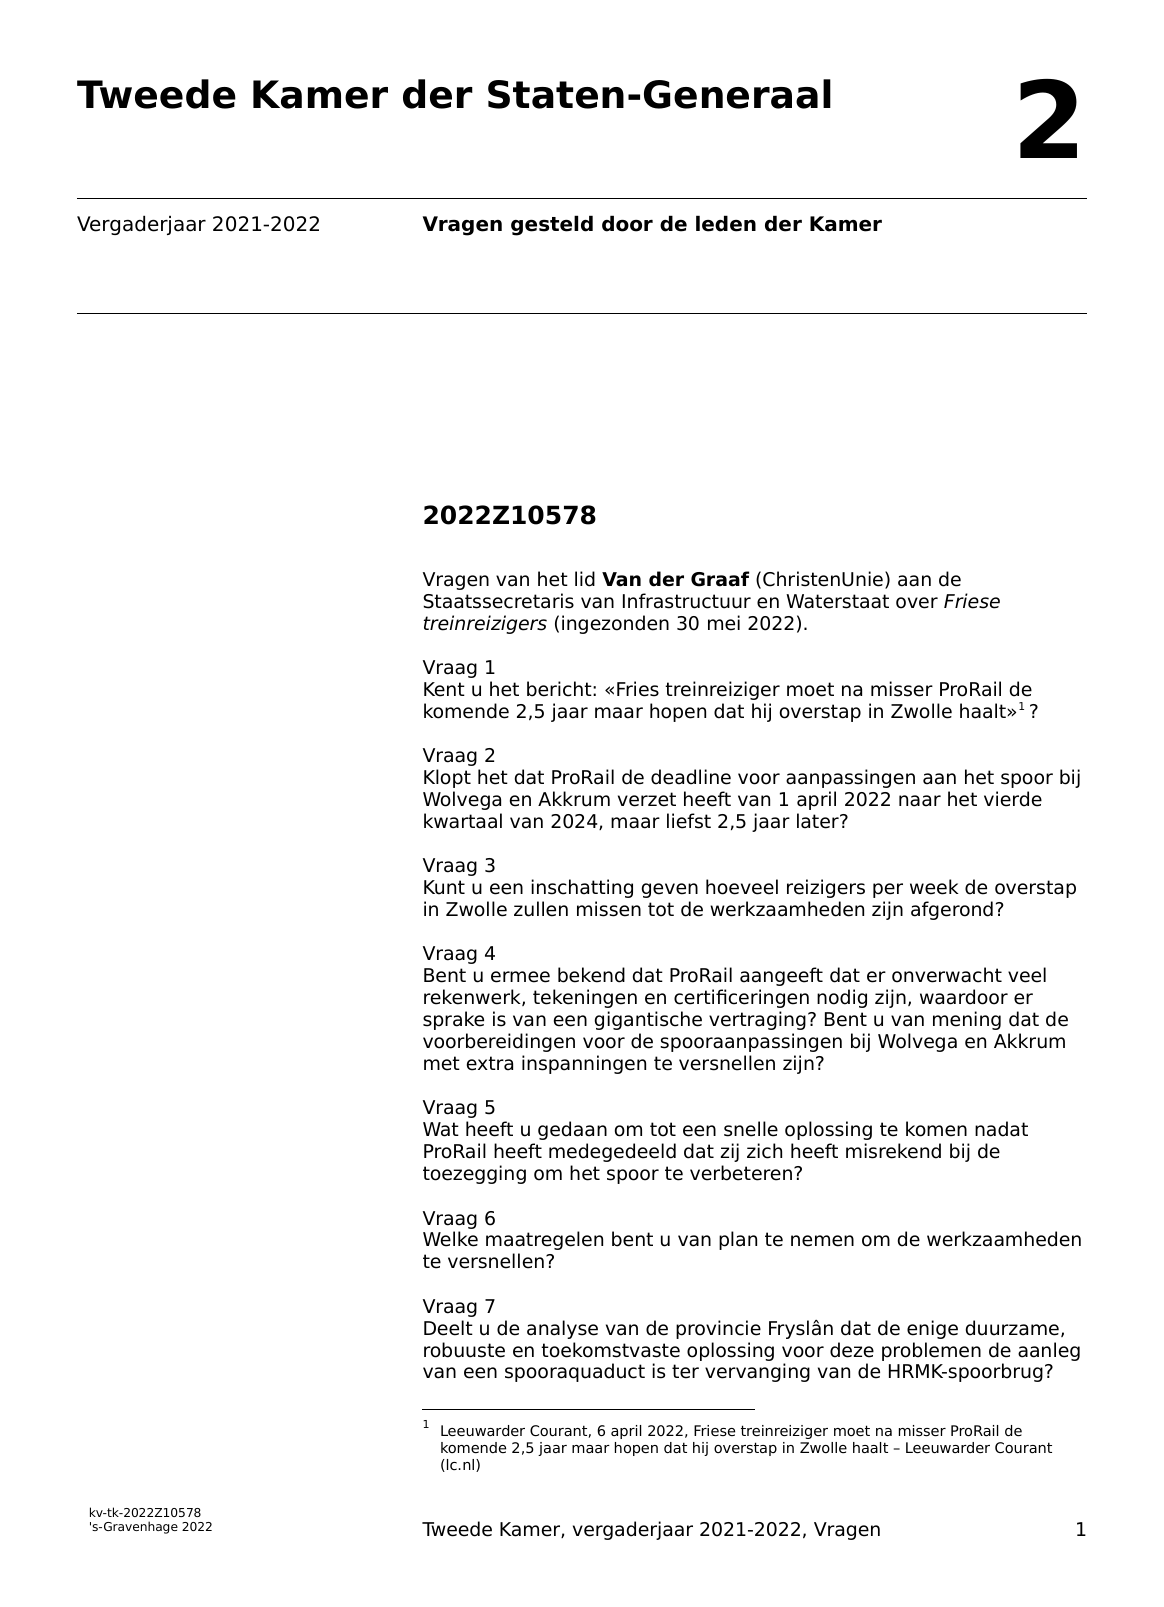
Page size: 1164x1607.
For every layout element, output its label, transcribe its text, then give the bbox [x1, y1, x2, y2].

table_cell Vragen gesteld door de leden der Kamer [422, 199, 1087, 313]
text Vraag 4 [422, 943, 1087, 965]
text Klopt het dat ProRail de deadline voor aanpassingen aan het spoor bij Wolvega en Akkrum verzet heeft van 1 april 2022 naar het vierde kwartaal van 2024, maar liefst 2,5 jaar later? [422, 767, 1087, 833]
text 2022Z10578 [422, 501, 1087, 531]
text 's-Gravenhage 2022 [88, 1520, 323, 1534]
text Leeuwarder Courant, 6 april 2022, Friese treinreiziger moet na misser ProRail de komende 2,5 jaar maar hopen dat hij overstap in Zwolle haalt – Leeuwarder Courant (lc.nl) [422, 1418, 1087, 1474]
text Vraag 7 [422, 1296, 1087, 1317]
text Vraag 6 [422, 1207, 1087, 1229]
text Vragen van het lid Van der Graaf (ChristenUnie) aan de Staatssecretaris van Infrastructuur en Waterstaat over Friese treinreizigers (ingezonden 30 mei 2022). [422, 569, 1087, 635]
text Bent u ermee bekend dat ProRail aangeeft dat er onverwacht veel rekenwerk, tekeningen en certificeringen nodig zijn, waardoor er sprake is van een gigantische vertraging? Bent u van mening dat de voorbereidingen voor de spooraanpassingen bij Wolvega en Akkrum met extra inspanningen te versnellen zijn? [422, 965, 1087, 1075]
text Vraag 3 [422, 855, 1087, 877]
text Vraag 5 [422, 1097, 1087, 1119]
text Vraag 2 [422, 745, 1087, 767]
text Welke maatregelen bent u van plan te nemen om de werkzaamheden te versnellen? [422, 1229, 1087, 1273]
text Deelt u de analyse van de provincie Fryslân dat de enige duurzame, robuuste en toekomstvaste oplossing voor deze problemen de aanleg van een spooraquaduct is ter vervanging van de HRMK-spoorbrug? [422, 1317, 1087, 1383]
text Kunt u een inschatting geven hoeveel reizigers per week de overstap in Zwolle zullen missen tot de werkzaamheden zijn afgerond? [422, 877, 1087, 921]
text Vraag 1 [422, 657, 1087, 679]
table_header 2 [886, 59, 1087, 198]
table_cell Vergaderjaar 2021-2022 [77, 199, 422, 313]
text Wat heeft u gedaan om tot een snelle oplossing te komen nadat ProRail heeft medegedeeld dat zij zich heeft misrekend bij de toezegging om het spoor te verbeteren? [422, 1119, 1087, 1185]
table_header Tweede Kamer der Staten-Generaal [77, 59, 886, 198]
text Kent u het bericht: «Fries treinreiziger moet na misser ProRail de komende 2,5 jaar maar hopen dat hij overstap in Zwolle haalt»? [422, 679, 1087, 723]
text kv-tk-2022Z10578 [88, 1506, 323, 1520]
